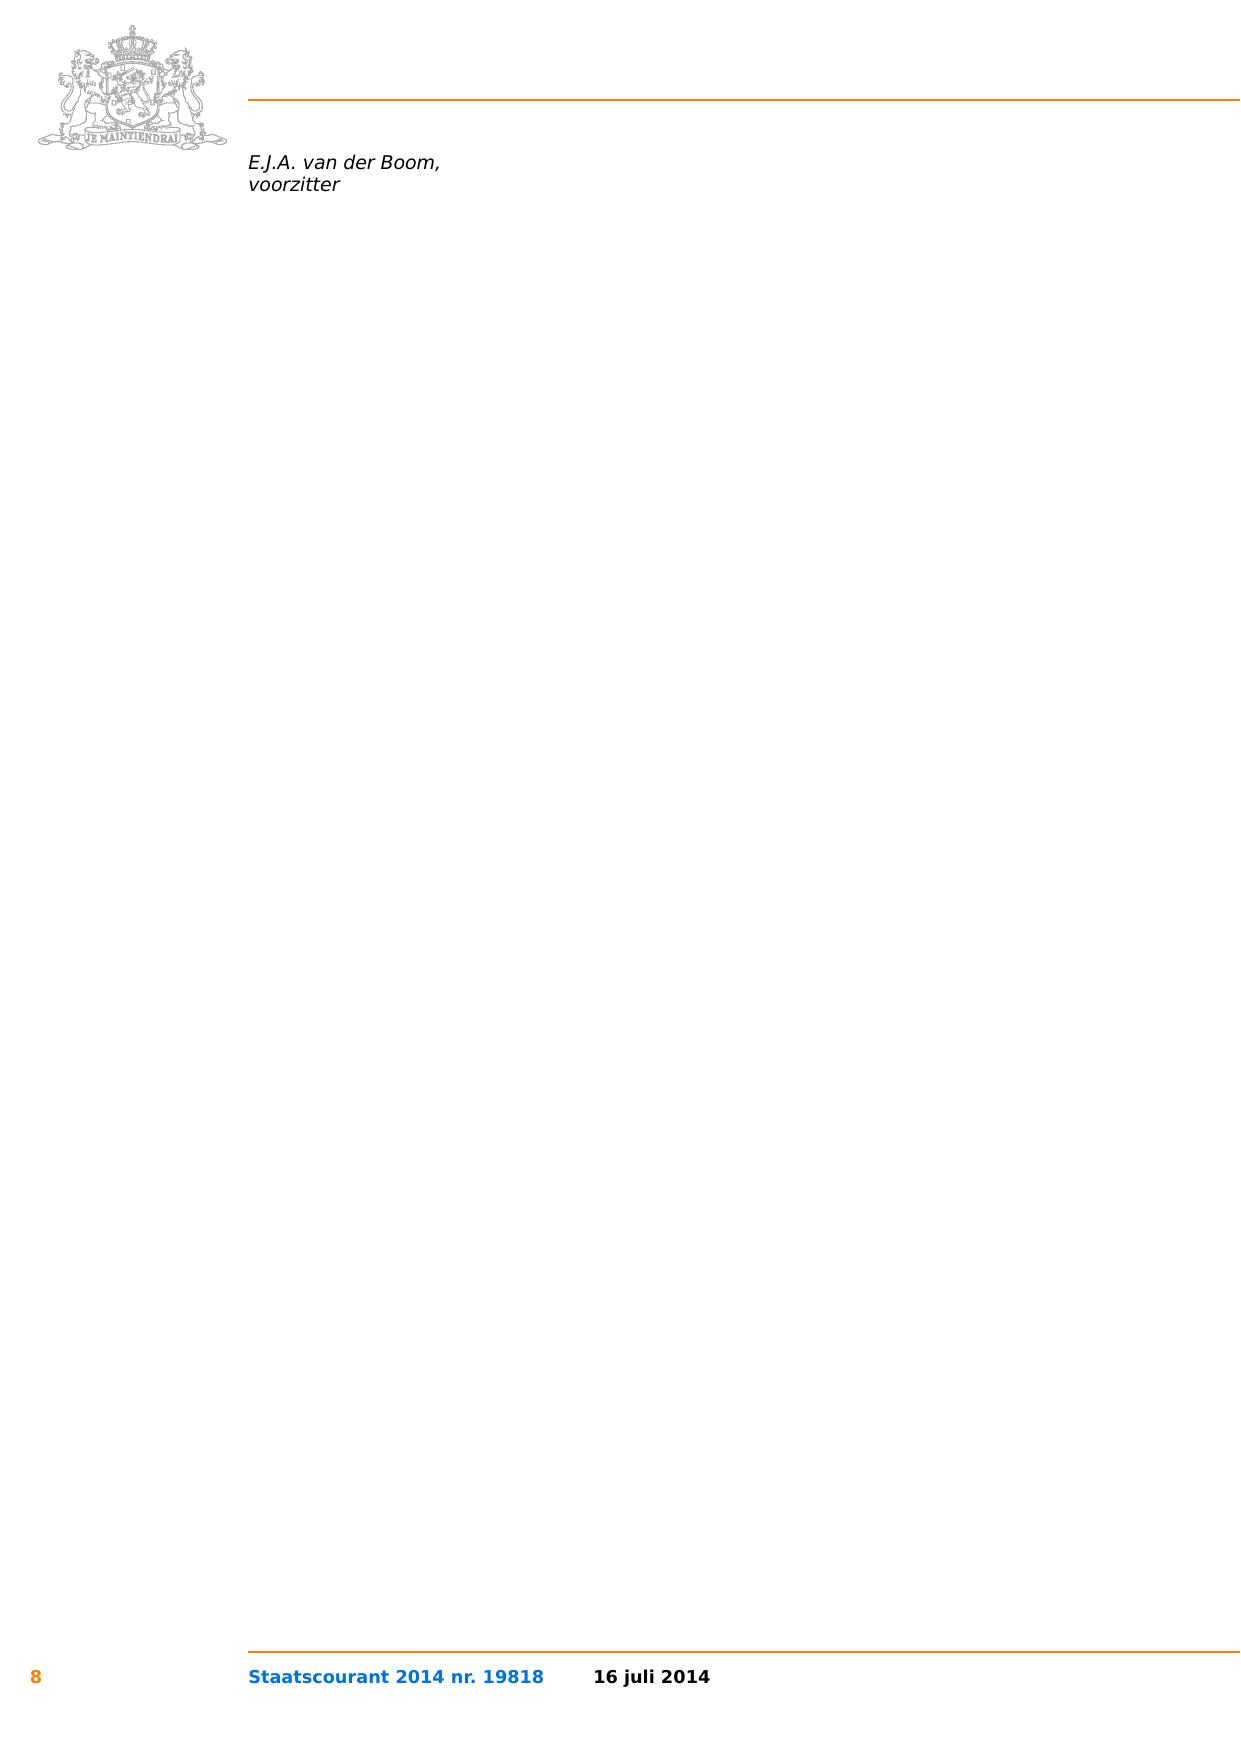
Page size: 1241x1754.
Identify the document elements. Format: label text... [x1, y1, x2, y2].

text E.J.A. van der Boom, voorzitter [248, 130, 1163, 196]
picture [38, 25, 227, 150]
